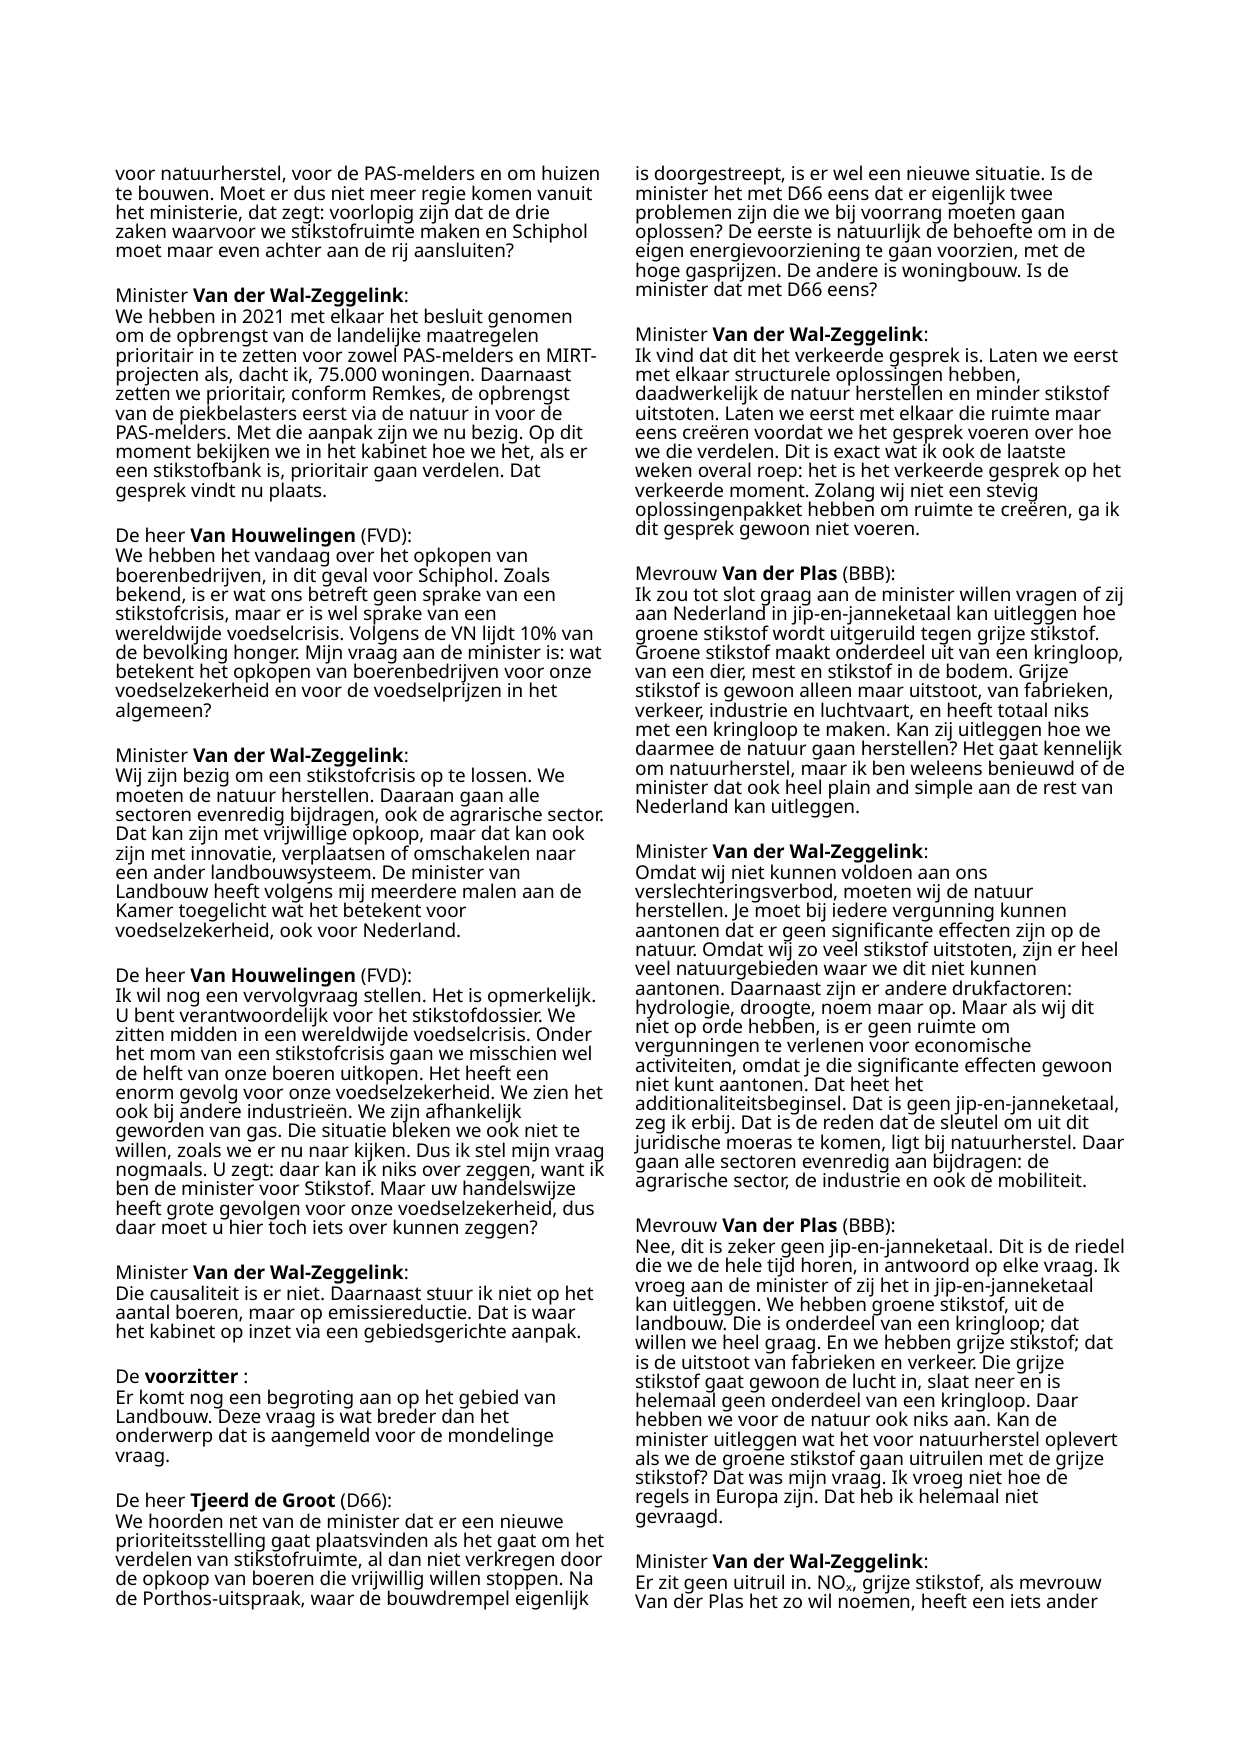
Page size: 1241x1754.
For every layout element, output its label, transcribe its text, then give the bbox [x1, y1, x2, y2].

text Minister Van der Wal-Zeggelink: [115, 282, 605, 308]
text Minister Van der Wal-Zeggelink: [115, 1259, 605, 1284]
text Minister Van der Wal-Zeggelink: [115, 742, 605, 767]
text De heer Van Houwelingen (FVD): [115, 962, 605, 987]
text Omdat wij niet kunnen voldoen aan ons verslechteringsverbod, moeten wij de natuur herstellen. Je moet bij iedere vergunning kunnen aantonen dat er geen significante effecten zijn op de natuur. Omdat wij zo veel stikstof uitstoten, zijn er heel veel natuurgebieden waar we dit niet kunnen aantonen. Daarnaast zijn er andere drukfactoren: hydrologie, droogte, noem maar op. Maar als wij dit niet op orde hebben, is er geen ruimte om vergunningen te verlenen voor economische activiteiten, omdat je die significante effecten gewoon niet kunt aantonen. Dat heet het additionaliteitsbeginsel. Dat is geen jip-en-janneketaal, zeg ik erbij. Dat is de reden dat de sleutel om uit dit juridische moeras te komen, ligt bij natuurherstel. Daar gaan alle sectoren evenredig aan bijdragen: de agrarische sector, de industrie en ook de mobiliteit. [635, 864, 1125, 1191]
text voor natuurherstel, voor de PAS-melders en om huizen te bouwen. Moet er dus niet meer regie komen vanuit het ministerie, dat zegt: voorlopig zijn dat de drie zaken waarvoor we stikstofruimte maken en Schiphol moet maar even achter aan de rij aansluiten? [115, 165, 605, 262]
text Er zit geen uitruil in. NOx, grijze stikstof, als mevrouw Van der Plas het zo wil noemen, heeft een iets ander [635, 1574, 1125, 1612]
text Er komt nog een begroting aan op het gebied van Landbouw. Deze vraag is wat breder dan het onderwerp dat is aangemeld voor de mondelinge vraag. [115, 1389, 605, 1466]
text We hoorden net van de minister dat er een nieuwe prioriteitsstelling gaat plaatsvinden als het gaat om het verdelen van stikstofruimte, al dan niet verkregen door de opkoop van boeren die vrijwillig willen stoppen. Na de Porthos-uitspraak, waar de bouwdrempel eigenlijk [115, 1513, 605, 1609]
text De heer Tjeerd de Groot (D66): [115, 1487, 605, 1513]
text We hebben het vandaag over het opkopen van boerenbedrijven, in dit geval voor Schiphol. Zoals bekend, is er wat ons betreft geen sprake van een stikstofcrisis, maar er is wel sprake van een wereldwijde voedselcrisis. Volgens de VN lijdt 10% van de bevolking honger. Mijn vraag aan de minister is: wat betekent het opkopen van boerenbedrijven voor onze voedselzekerheid en voor de voedselprijzen in het algemeen? [115, 547, 605, 721]
text Nee, dit is zeker geen jip-en-janneketaal. Dit is de riedel die we de hele tijd horen, in antwoord op elke vraag. Ik vroeg aan de minister of zij het in jip-en-janneketaal kan uitleggen. We hebben groene stikstof, uit de landbouw. Die is onderdeel van een kringloop; dat willen we heel graag. En we hebben grijze stikstof; dat is de uitstoot van fabrieken en verkeer. Die grijze stikstof gaat gewoon de lucht in, slaat neer en is helemaal geen onderdeel van een kringloop. Daar hebben we voor de natuur ook niks aan. Kan de minister uitleggen wat het voor natuurherstel oplevert als we de groene stikstof gaan uitruilen met de grijze stikstof? Dat was mijn vraag. Ik vroeg niet hoe de regels in Europa zijn. Dat heb ik helemaal niet gevraagd. [635, 1238, 1125, 1527]
text Die causaliteit is er niet. Daarnaast stuur ik niet op het aantal boeren, maar op emissiereductie. Dat is waar het kabinet op inzet via een gebiedsgerichte aanpak. [115, 1284, 605, 1342]
text Ik zou tot slot graag aan de minister willen vragen of zij aan Nederland in jip-en-janneketaal kan uitleggen hoe groene stikstof wordt uitgeruild tegen grijze stikstof. Groene stikstof maakt onderdeel uit van een kringloop, van een dier, mest en stikstof in de bodem. Grijze stikstof is gewoon alleen maar uitstoot, van fabrieken, verkeer, industrie en luchtvaart, en heeft totaal niks met een kringloop te maken. Kan zij uitleggen hoe we daarmee de natuur gaan herstellen? Het gaat kennelijk om natuurherstel, maar ik ben weleens benieuwd of de minister dat ook heel plain and simple aan de rest van Nederland kan uitleggen. [635, 586, 1125, 817]
text We hebben in 2021 met elkaar het besluit genomen om de opbrengst van de landelijke maatregelen prioritair in te zetten voor zowel PAS-melders en MIRT-projecten als, dacht ik, 75.000 woningen. Daarnaast zetten we prioritair, conform Remkes, de opbrengst van de piekbelasters eerst via de natuur in voor de PAS-melders. Met die aanpak zijn we nu bezig. Op dit moment bekijken we in het kabinet hoe we het, als er een stikstofbank is, prioritair gaan verdelen. Dat gesprek vindt nu plaats. [115, 308, 605, 501]
text Wij zijn bezig om een stikstofcrisis op te lossen. We moeten de natuur herstellen. Daaraan gaan alle sectoren evenredig bijdragen, ook de agrarische sector. Dat kan zijn met vrijwillige opkoop, maar dat kan ook zijn met innovatie, verplaatsen of omschakelen naar een ander landbouwsysteem. De minister van Landbouw heeft volgens mij meerdere malen aan de Kamer toegelicht wat het betekent voor voedselzekerheid, ook voor Nederland. [115, 767, 605, 941]
text is doorgestreept, is er wel een nieuwe situatie. Is de minister het met D66 eens dat er eigenlijk twee problemen zijn die we bij voorrang moeten gaan oplossen? De eerste is natuurlijk de behoefte om in de eigen energievoorziening te gaan voorzien, met de hoge gasprijzen. De andere is woningbouw. Is de minister dat met D66 eens? [635, 165, 1125, 300]
text Minister Van der Wal-Zeggelink: [635, 321, 1125, 347]
text Ik vind dat dit het verkeerde gesprek is. Laten we eerst met elkaar structurele oplossingen hebben, daadwerkelijk de natuur herstellen en minder stikstof uitstoten. Laten we eerst met elkaar die ruimte maar eens creëren voordat we het gesprek voeren over hoe we die verdelen. Dit is exact wat ik ook de laatste weken overal roep: het is het verkeerde gesprek op het verkeerde moment. Zolang wij niet een stevig oplossingenpakket hebben om ruimte te creëren, ga ik dit gesprek gewoon niet voeren. [635, 347, 1125, 539]
text Mevrouw Van der Plas (BBB): [635, 560, 1125, 586]
text Minister Van der Wal-Zeggelink: [635, 1548, 1125, 1574]
text De heer Van Houwelingen (FVD): [115, 522, 605, 547]
text De voorzitter : [115, 1363, 605, 1389]
text Minister Van der Wal-Zeggelink: [635, 838, 1125, 864]
text Mevrouw Van der Plas (BBB): [635, 1212, 1125, 1238]
text Ik wil nog een vervolgvraag stellen. Het is opmerkelijk. U bent verantwoordelijk voor het stikstofdossier. We zitten midden in een wereldwijde voedselcrisis. Onder het mom van een stikstofcrisis gaan we misschien wel de helft van onze boeren uitkopen. Het heeft een enorm gevolg voor onze voedselzekerheid. We zien het ook bij andere industrieën. We zijn afhankelijk geworden van gas. Die situatie bleken we ook niet te willen, zoals we er nu naar kijken. Dus ik stel mijn vraag nogmaals. U zegt: daar kan ik niks over zeggen, want ik ben de minister voor Stikstof. Maar uw handelswijze heeft grote gevolgen voor onze voedselzekerheid, dus daar moet u hier toch iets over kunnen zeggen? [115, 987, 605, 1238]
